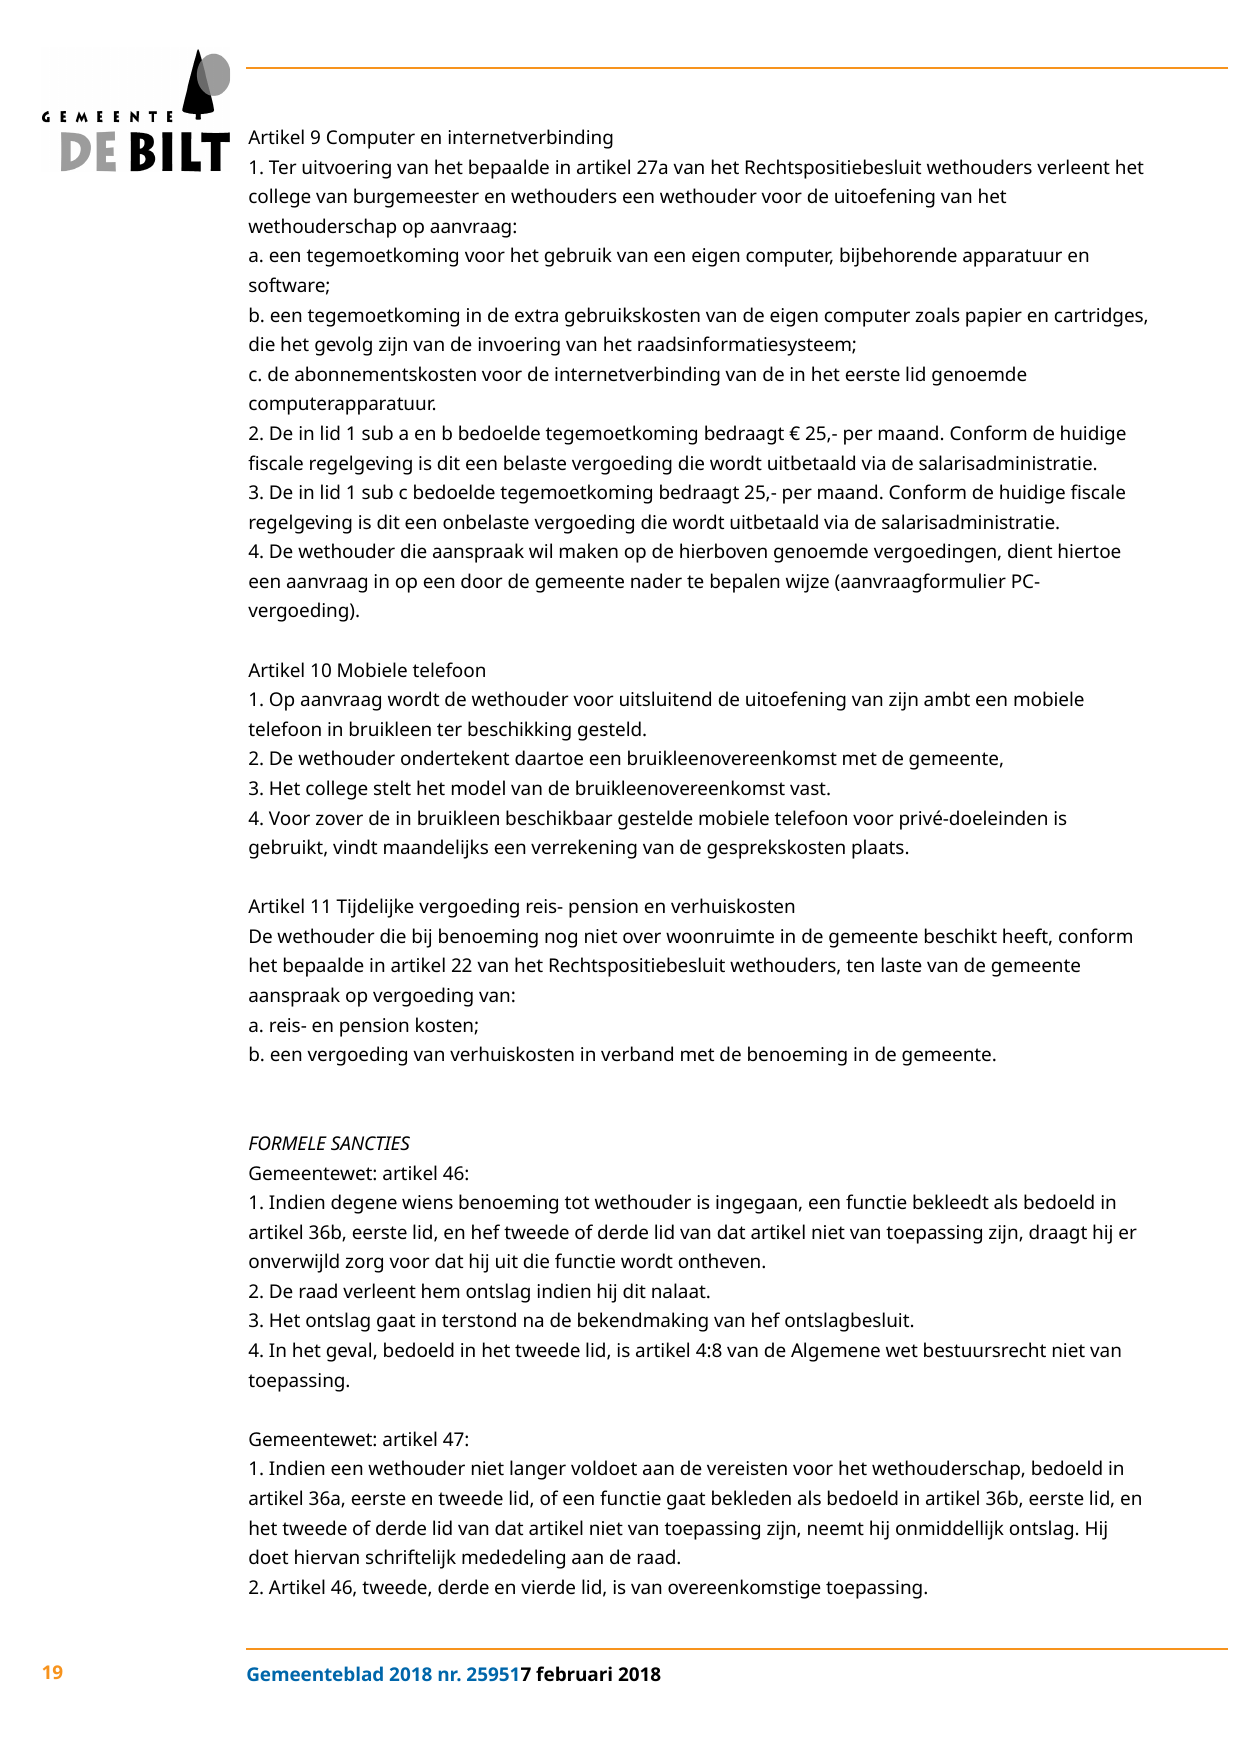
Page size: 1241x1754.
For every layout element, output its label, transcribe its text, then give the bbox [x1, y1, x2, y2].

text 1. Indien een wethouder niet langer voldoet aan de vereisten voor het wethouderschap, bedoeld in artikel 36a, eerste en tweede lid, of een functie gaat bekleden als bedoeld in artikel 36b, eerste lid, en het tweede of derde lid van dat artikel niet van toepassing zijn, neemt hij onmiddellijk ontslag. Hij doet hiervan schriftelijk mededeling aan de raad. [248, 1456, 1152, 1570]
text Artikel 9 Computer en internetverbinding [248, 124, 1152, 150]
text FORMELE SANCTIES [248, 1130, 1152, 1156]
text a. reis- en pension kosten; [248, 1012, 1152, 1038]
text 2. Artikel 46, tweede, derde en vierde lid, is van overeenkomstige toepassing. [248, 1574, 1152, 1600]
text c. de abonnementskosten voor de internetverbinding van de in het eerste lid genoemde computerapparatuur. [248, 361, 1152, 416]
text Gemeentewet: artikel 47: [248, 1426, 1152, 1452]
text Gemeentewet: artikel 46: [248, 1160, 1152, 1186]
text 1. Op aanvraag wordt de wethouder voor uitsluitend de uitoefening van zijn ambt een mobiele telefoon in bruikleen ter beschikking gesteld. [248, 686, 1152, 742]
text Artikel 11 Tijdelijke vergoeding reis- pension en verhuiskosten [248, 893, 1152, 919]
text Artikel 10 Mobiele telefoon [248, 657, 1152, 683]
text 1. Ter uitvoering van het bepaalde in artikel 27a van het Rechtspositiebesluit wethouders verleent het college van burgemeester en wethouders een wethouder voor de uitoefening van het wethouderschap op aanvraag: [248, 154, 1152, 239]
text b. een tegemoetkoming in de extra gebruikskosten van de eigen computer zoals papier en cartridges, die het gevolg zijn van de invoering van het raadsinformatiesysteem; [248, 302, 1152, 357]
text 4. Voor zover de in bruikleen beschikbaar gestelde mobiele telefoon voor privé-doeleinden is gebruikt, vindt maandelijks een verrekening van de gesprekskosten plaats. [248, 805, 1152, 860]
text De wethouder die bij benoeming nog niet over woonruimte in de gemeente beschikt heeft, conform het bepaalde in artikel 22 van het Rechtspositiebesluit wethouders, ten laste van de gemeente aanspraak op vergoeding van: [248, 923, 1152, 1008]
text 2. De in lid 1 sub a en b bedoelde tegemoetkoming bedraagt € 25,- per maand. Conform de huidige fiscale regelgeving is dit een belaste vergoeding die wordt uitbetaald via de salarisadministratie. [248, 420, 1152, 476]
text 1. Indien degene wiens benoeming tot wethouder is ingegaan, een functie bekleedt als bedoeld in artikel 36b, eerste lid, en hef tweede of derde lid van dat artikel niet van toepassing zijn, draagt hij er onverwijld zorg voor dat hij uit die functie wordt ontheven. [248, 1189, 1152, 1274]
text 4. De wethouder die aanspraak wil maken op de hierboven genoemde vergoedingen, dient hiertoe een aanvraag in op een door de gemeente nader te bepalen wijze (aanvraagformulier PC-vergoeding). [248, 538, 1152, 623]
text 3. Het ontslag gaat in terstond na de bekendmaking van hef ontslagbesluit. [248, 1308, 1152, 1333]
text 2. De wethouder ondertekent daartoe een bruikleenovereenkomst met de gemeente, [248, 746, 1152, 771]
text 3. Het college stelt het model van de bruikleenovereenkomst vast. [248, 775, 1152, 801]
picture [41, 47, 231, 172]
text 4. In het geval, bedoeld in het tweede lid, is artikel 4:8 van de Algemene wet bestuursrecht niet van toepassing. [248, 1337, 1152, 1393]
text a. een tegemoetkoming voor het gebruik van een eigen computer, bijbehorende apparatuur en software; [248, 243, 1152, 298]
text 2. De raad verleent hem ontslag indien hij dit nalaat. [248, 1278, 1152, 1304]
text b. een vergoeding van verhuiskosten in verband met de benoeming in de gemeente. [248, 1041, 1152, 1067]
text 3. De in lid 1 sub c bedoelde tegemoetkoming bedraagt 25,- per maand. Conform de huidige fiscale regelgeving is dit een onbelaste vergoeding die wordt uitbetaald via de salarisadministratie. [248, 479, 1152, 535]
